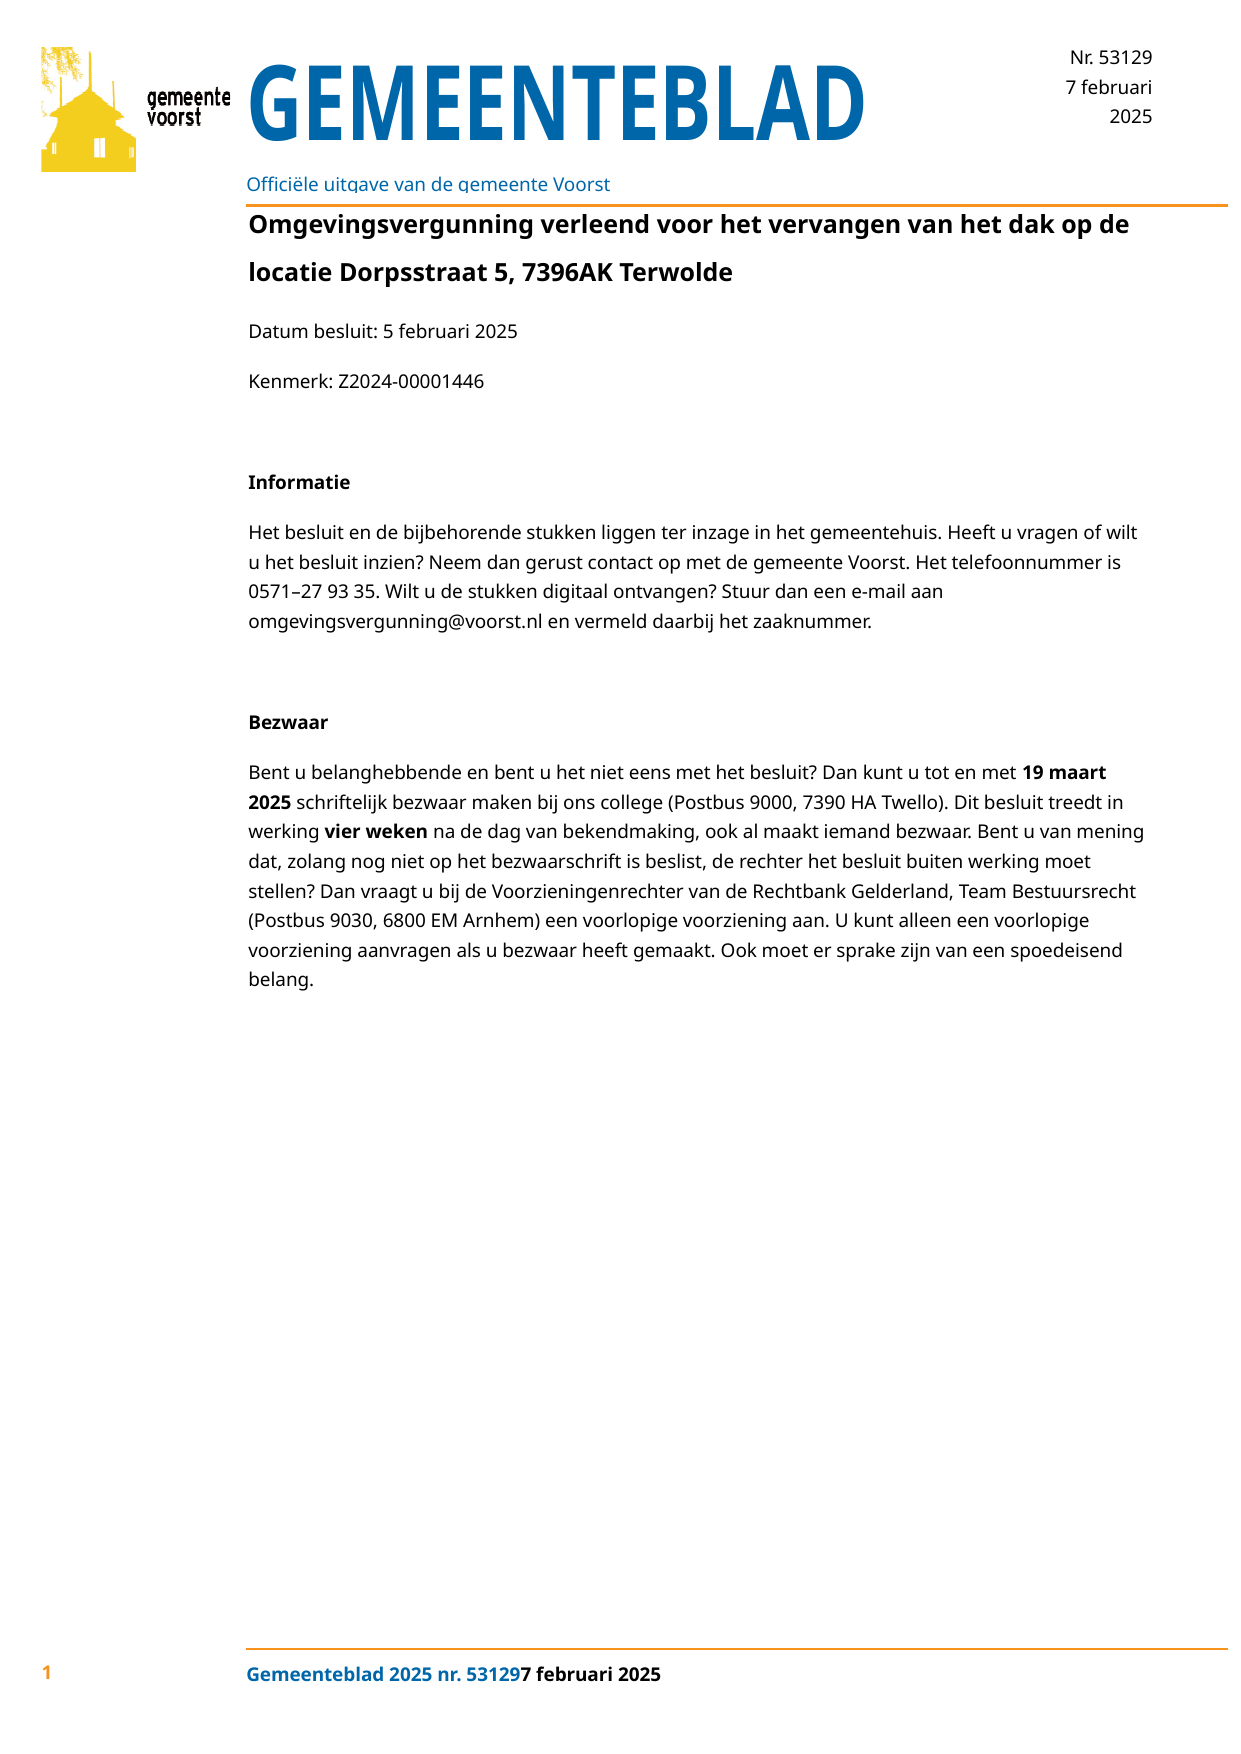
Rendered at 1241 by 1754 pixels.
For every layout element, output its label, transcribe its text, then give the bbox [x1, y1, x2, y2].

text Bezwaar [248, 709, 1152, 735]
picture [41, 47, 231, 172]
text Bent u belanghebbende en bent u het niet eens met het besluit? Dan kunt u tot en met 19 maart 2025 schriftelijk bezwaar maken bij ons college (Postbus 9000, 7390 HA Twello). Dit besluit treedt in werking vier weken na de dag van bekendmaking, ook al maakt iemand bezwaar. Bent u van mening dat, zolang nog niet op het bezwaarschrift is beslist, de rechter het besluit buiten werking moet stellen? Dan vraagt u bij de Voorzieningenrechter van de Rechtbank Gelderland, Team Bestuursrecht (Postbus 9030, 6800 EM Arnhem) een voorlopige voorziening aan. U kunt alleen een voorlopige voorziening aanvragen als u bezwaar heeft gemaakt. Ook moet er sprake zijn van een spoedeisend belang. [248, 759, 1152, 992]
text Informatie [248, 469, 1152, 495]
text Kenmerk: Z2024-00001446 [248, 368, 1152, 394]
text Omgevingsvergunning verleend voor het vervangen van het dak op de locatie Dorpsstraat 5, 7396AK Terwolde [248, 207, 1152, 288]
text Datum besluit: 5 februari 2025 [248, 318, 1152, 344]
text Het besluit en de bijbehorende stukken liggen ter inzage in het gemeentehuis. Heeft u vragen of wilt u het besluit inzien? Neem dan gerust contact op met de gemeente Voorst. Het telefoonnummer is 0571–27 93 35. Wilt u de stukken digitaal ontvangen? Stuur dan een e-mail aan omgevingsvergunning@voorst.nl en vermeld daarbij het zaaknummer. [248, 519, 1152, 634]
